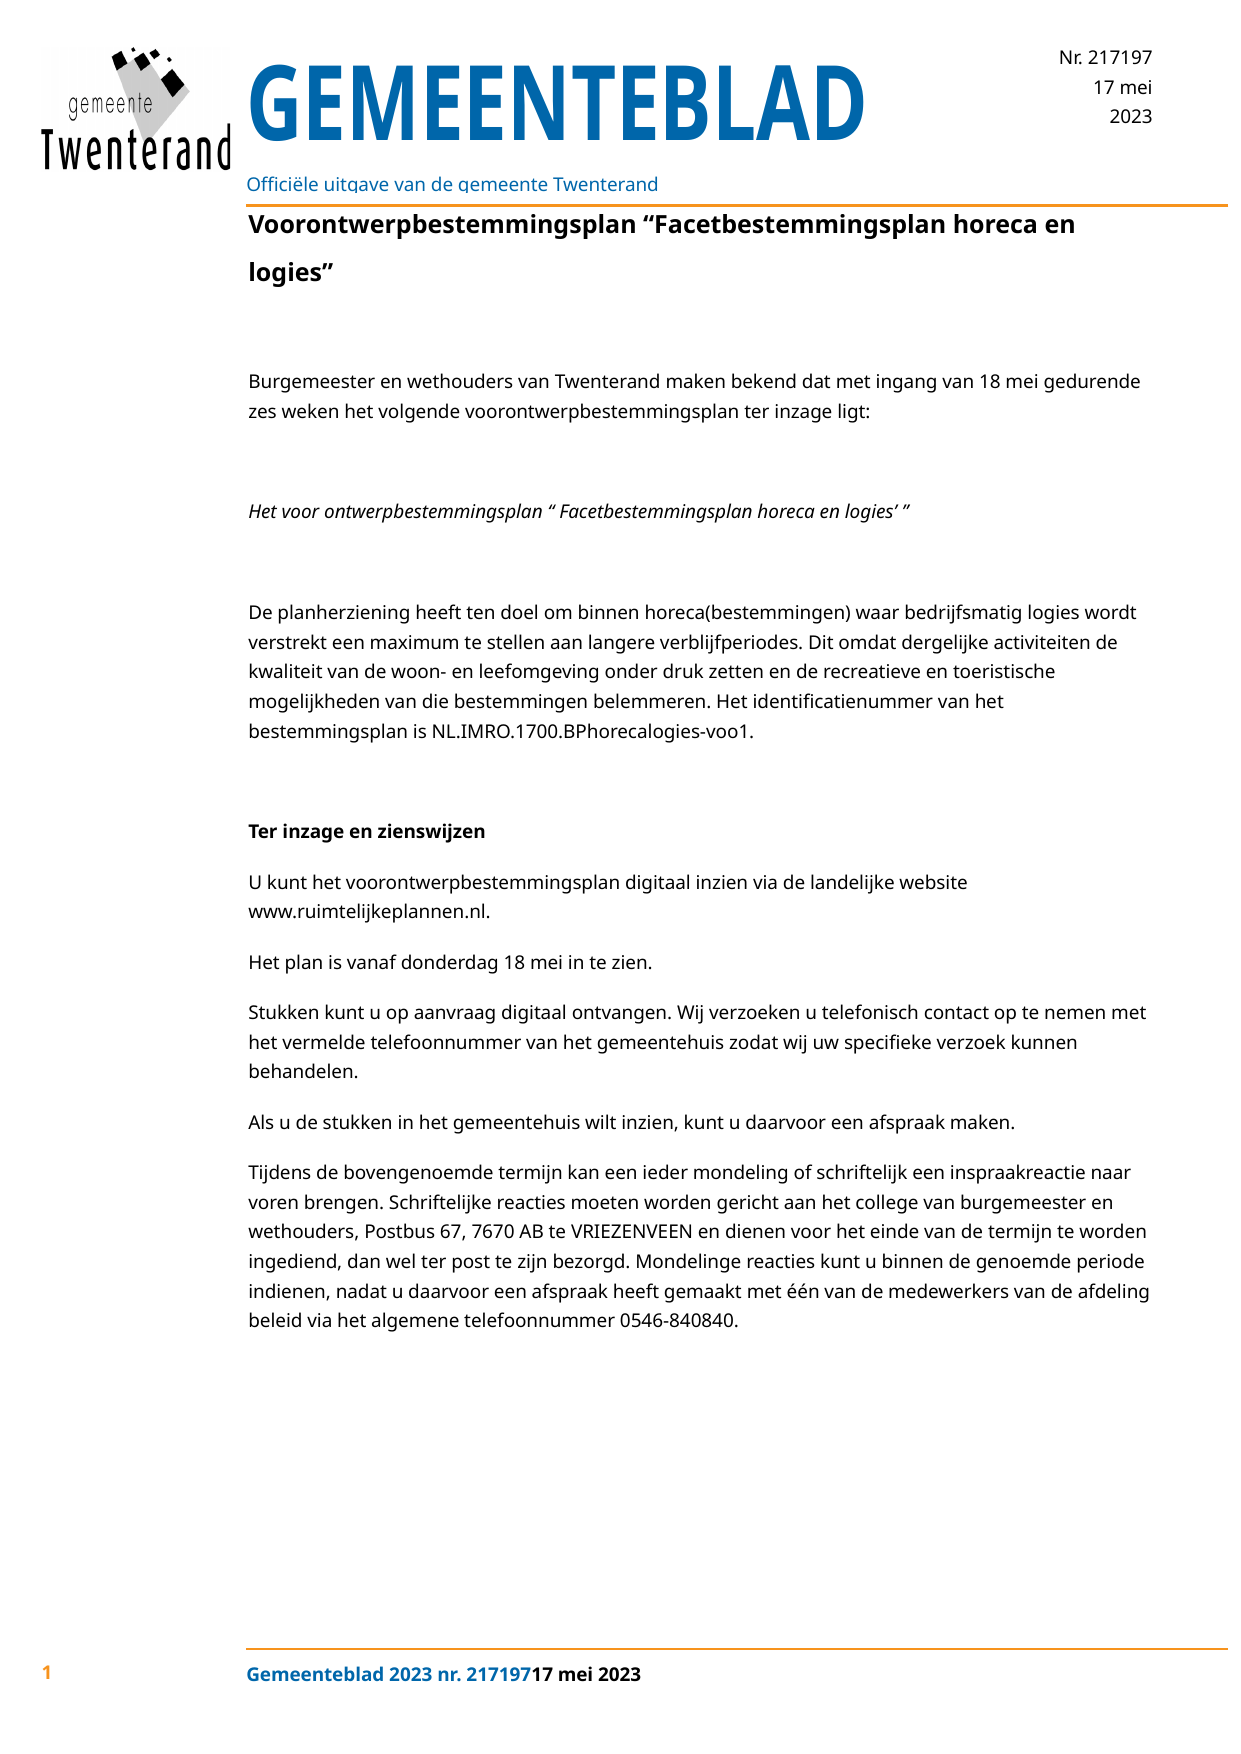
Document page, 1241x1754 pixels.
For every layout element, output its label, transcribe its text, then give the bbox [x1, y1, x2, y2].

text Ter inzage en zienswijzen [248, 819, 1152, 844]
text Het voor ontwerpbestemmingsplan “ Facetbestemmingsplan horeca en logies’ ” [248, 499, 1152, 524]
text Als u de stukken in het gemeentehuis wilt inzien, kunt u daarvoor een afspraak maken. [248, 1109, 1152, 1135]
picture [41, 47, 231, 172]
text De planherziening heeft ten doel om binnen horeca(bestemmingen) waar bedrijfsmatig logies wordt verstrekt een maximum te stellen aan langere verblijfperiodes. Dit omdat dergelijke activiteiten de kwaliteit van de woon- en leefomgeving onder druk zetten en de recreatieve en toeristische mogelijkheden van die bestemmingen belemmeren. Het identificatienummer van het bestemmingsplan is NL.IMRO.1700.BPhorecalogies-voo1. [248, 599, 1152, 744]
text Voorontwerpbestemmingsplan “Facetbestemmingsplan horeca en logies” [248, 207, 1152, 288]
text Burgemeester en wethouders van Twenterand maken bekend dat met ingang van 18 mei gedurende zes weken het volgende voorontwerpbestemmingsplan ter inzage ligt: [248, 368, 1152, 424]
text Stukken kunt u op aanvraag digitaal ontvangen. Wij verzoeken u telefonisch contact op te nemen met het vermelde telefoonnummer van het gemeentehuis zodat wij uw specifieke verzoek kunnen behandelen. [248, 999, 1152, 1084]
text Tijdens de bovengenoemde termijn kan een ieder mondeling of schriftelijk een inspraakreactie naar voren brengen. Schriftelijke reacties moeten worden gericht aan het college van burgemeester en wethouders, Postbus 67, 7670 AB te VRIEZENVEEN en dienen voor het einde van de termijn te worden ingediend, dan wel ter post te zijn bezorgd. Mondelinge reacties kunt u binnen de genoemde periode indienen, nadat u daarvoor een afspraak heeft gemaakt met één van de medewerkers van de afdeling beleid via het algemene telefoonnummer 0546-840840. [248, 1159, 1152, 1333]
text U kunt het voorontwerpbestemmingsplan digitaal inzien via de landelijke website www.ruimtelijkeplannen.nl. [248, 869, 1152, 924]
text Het plan is vanaf donderdag 18 mei in te zien. [248, 949, 1152, 975]
